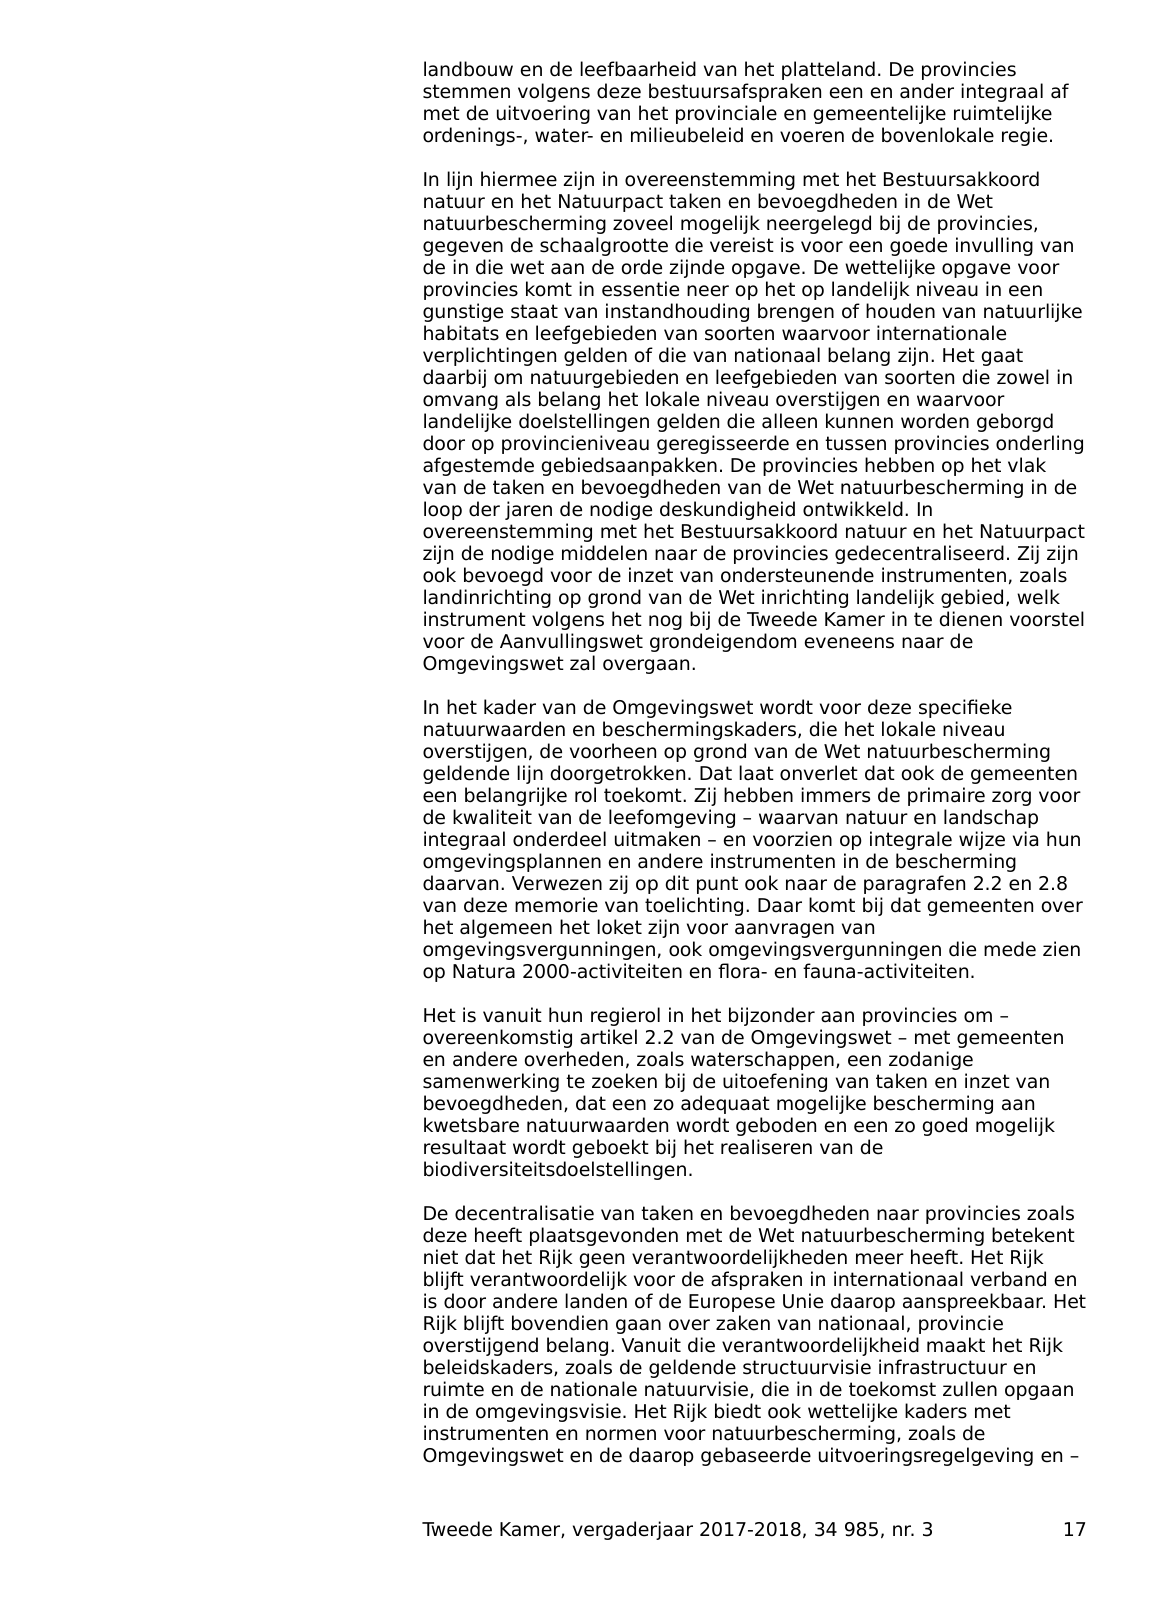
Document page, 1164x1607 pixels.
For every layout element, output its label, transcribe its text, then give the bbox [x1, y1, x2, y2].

text Het is vanuit hun regierol in het bijzonder aan provincies om – overeenkomstig artikel 2.2 van de Omgevingswet – met gemeenten en andere overheden, zoals waterschappen, een zodanige samenwerking te zoeken bij de uitoefening van taken en inzet van bevoegdheden, dat een zo adequaat mogelijke bescherming aan kwetsbare natuurwaarden wordt geboden en een zo goed mogelijk resultaat wordt geboekt bij het realiseren van de biodiversiteitsdoelstellingen. [422, 1005, 1087, 1181]
text landbouw en de leefbaarheid van het platteland. De provincies stemmen volgens deze bestuursafspraken een en ander integraal af met de uitvoering van het provinciale en gemeentelijke ruimtelijke ordenings-, water- en milieubeleid en voeren de bovenlokale regie. [422, 59, 1087, 147]
text In lijn hiermee zijn in overeenstemming met het Bestuursakkoord natuur en het Natuurpact taken en bevoegdheden in de Wet natuurbescherming zoveel mogelijk neergelegd bij de provincies, gegeven de schaalgrootte die vereist is voor een goede invulling van de in die wet aan de orde zijnde opgave. De wettelijke opgave voor provincies komt in essentie neer op het op landelijk niveau in een gunstige staat van instandhouding brengen of houden van natuurlijke habitats en leefgebieden van soorten waarvoor internationale verplichtingen gelden of die van nationaal belang zijn. Het gaat daarbij om natuurgebieden en leefgebieden van soorten die zowel in omvang als belang het lokale niveau overstijgen en waarvoor landelijke doelstellingen gelden die alleen kunnen worden geborgd door op provincieniveau geregisseerde en tussen provincies onderling afgestemde gebiedsaanpakken. De provincies hebben op het vlak van de taken en bevoegdheden van de Wet natuurbescherming in de loop der jaren de nodige deskundigheid ontwikkeld. In overeenstemming met het Bestuursakkoord natuur en het Natuurpact zijn de nodige middelen naar de provincies gedecentraliseerd. Zij zijn ook bevoegd voor de inzet van ondersteunende instrumenten, zoals landinrichting op grond van de Wet inrichting landelijk gebied, welk instrument volgens het nog bij de Tweede Kamer in te dienen voorstel voor de Aanvullingswet grondeigendom eveneens naar de Omgevingswet zal overgaan. [422, 169, 1087, 675]
text De decentralisatie van taken en bevoegdheden naar provincies zoals deze heeft plaatsgevonden met de Wet natuurbescherming betekent niet dat het Rijk geen verantwoordelijkheden meer heeft. Het Rijk blijft verantwoordelijk voor de afspraken in internationaal verband en is door andere landen of de Europese Unie daarop aanspreekbaar. Het Rijk blijft bovendien gaan over zaken van nationaal, provincie overstijgend belang. Vanuit die verantwoordelijkheid maakt het Rijk beleidskaders, zoals de geldende structuurvisie infrastructuur en ruimte en de nationale natuurvisie, die in de toekomst zullen opgaan in de omgevingsvisie. Het Rijk biedt ook wettelijke kaders met instrumenten en normen voor natuurbescherming, zoals de Omgevingswet en de daarop gebaseerde uitvoeringsregelgeving en – [422, 1203, 1087, 1467]
text In het kader van de Omgevingswet wordt voor deze specifieke natuurwaarden en beschermingskaders, die het lokale niveau overstijgen, de voorheen op grond van de Wet natuurbescherming geldende lijn doorgetrokken. Dat laat onverlet dat ook de gemeenten een belangrijke rol toekomt. Zij hebben immers de primaire zorg voor de kwaliteit van de leefomgeving – waarvan natuur en landschap integraal onderdeel uitmaken – en voorzien op integrale wijze via hun omgevingsplannen en andere instrumenten in de bescherming daarvan. Verwezen zij op dit punt ook naar de paragrafen 2.2 en 2.8 van deze memorie van toelichting. Daar komt bij dat gemeenten over het algemeen het loket zijn voor aanvragen van omgevingsvergunningen, ook omgevingsvergunningen die mede zien op Natura 2000-activiteiten en flora- en fauna-activiteiten. [422, 697, 1087, 983]
